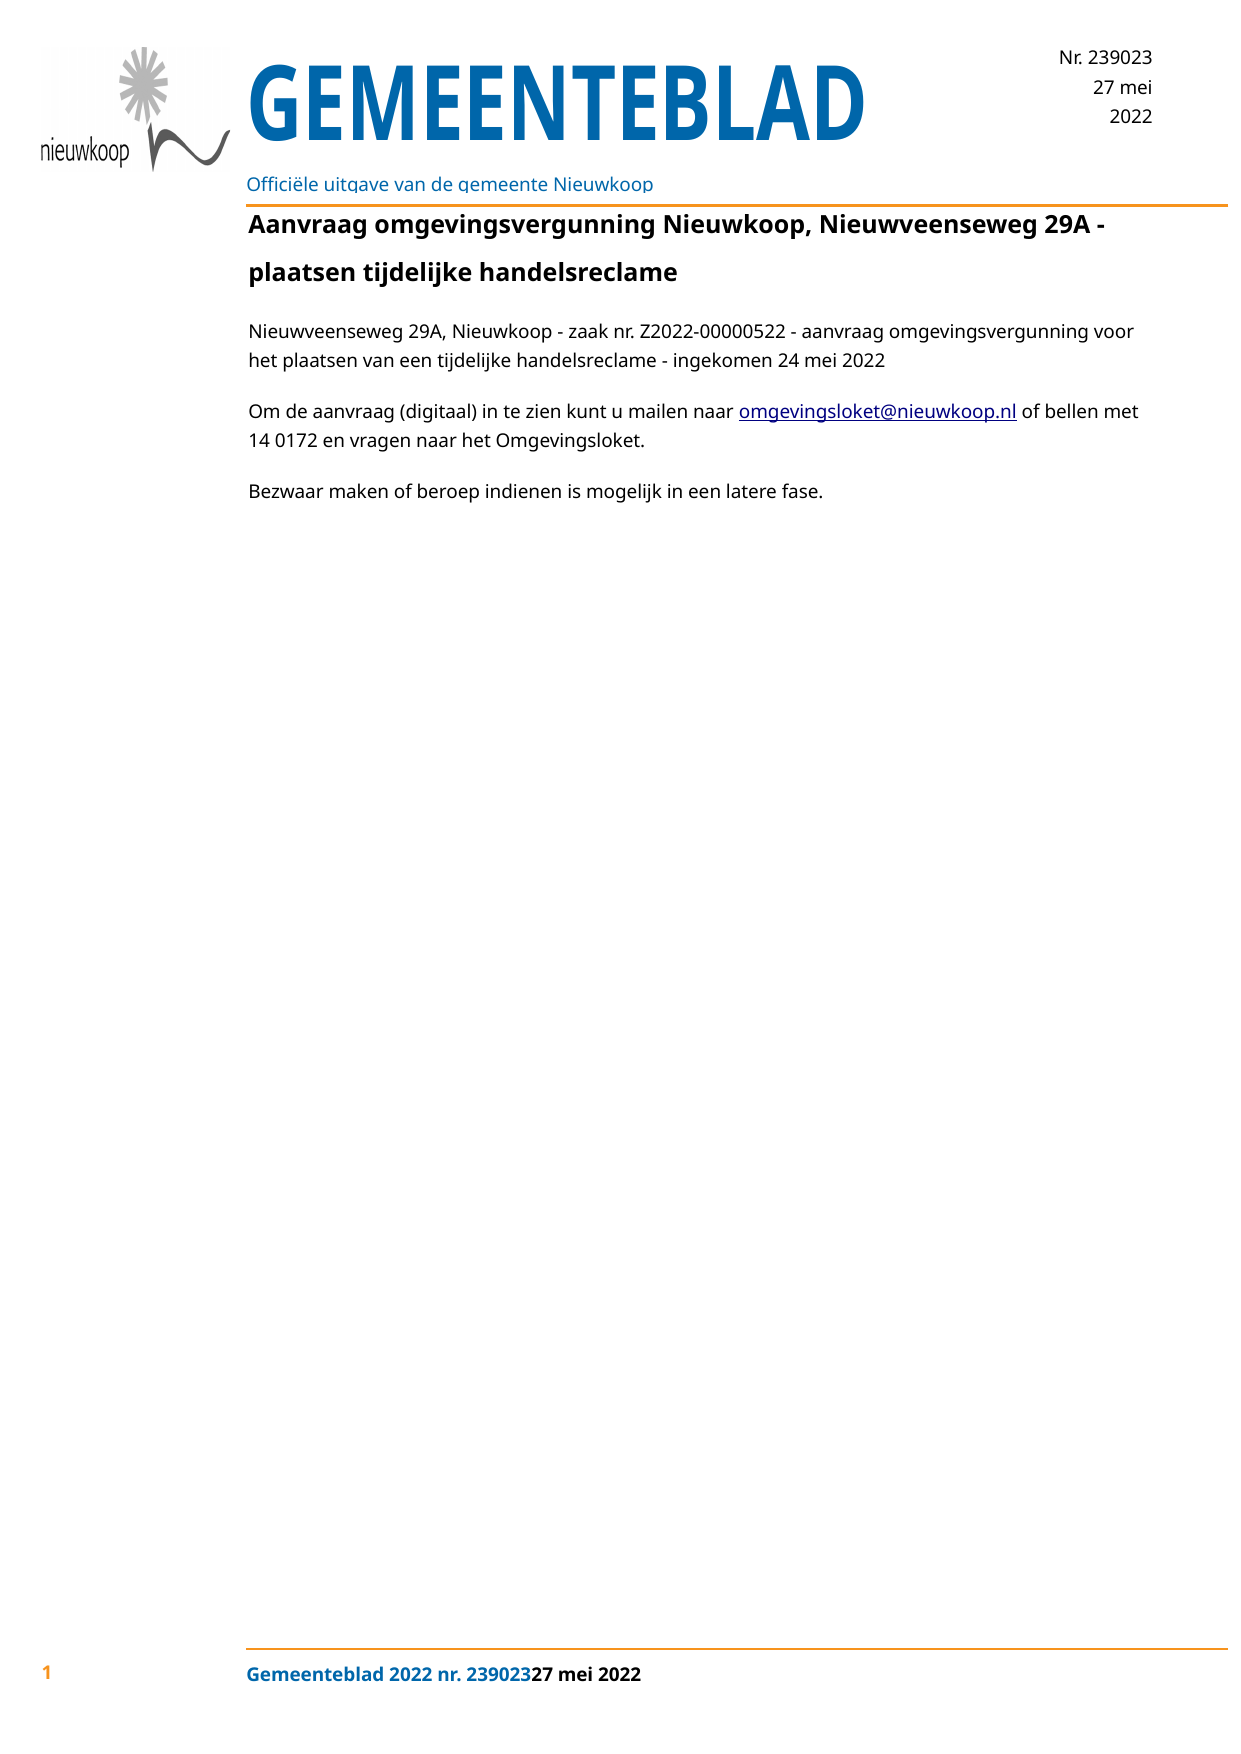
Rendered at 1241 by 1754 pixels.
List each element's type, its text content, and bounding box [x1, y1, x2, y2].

text Nieuwveenseweg 29A, Nieuwkoop - zaak nr. Z2022-00000522 - aanvraag omgevingsvergunning voor het plaatsen van een tijdelijke handelsreclame - ingekomen 24 mei 2022 [248, 318, 1152, 373]
text Aanvraag omgevingsvergunning Nieuwkoop, Nieuwveenseweg 29A - plaatsen tijdelijke handelsreclame [248, 207, 1152, 288]
text Om de aanvraag (digitaal) in te zien kunt u mailen naar omgevingsloket@nieuwkoop.nl of bellen met 14 0172 en vragen naar het Omgevingsloket. [248, 398, 1152, 453]
text Bezwaar maken of beroep indienen is mogelijk in een latere fase. [248, 478, 1152, 504]
picture [41, 47, 231, 172]
